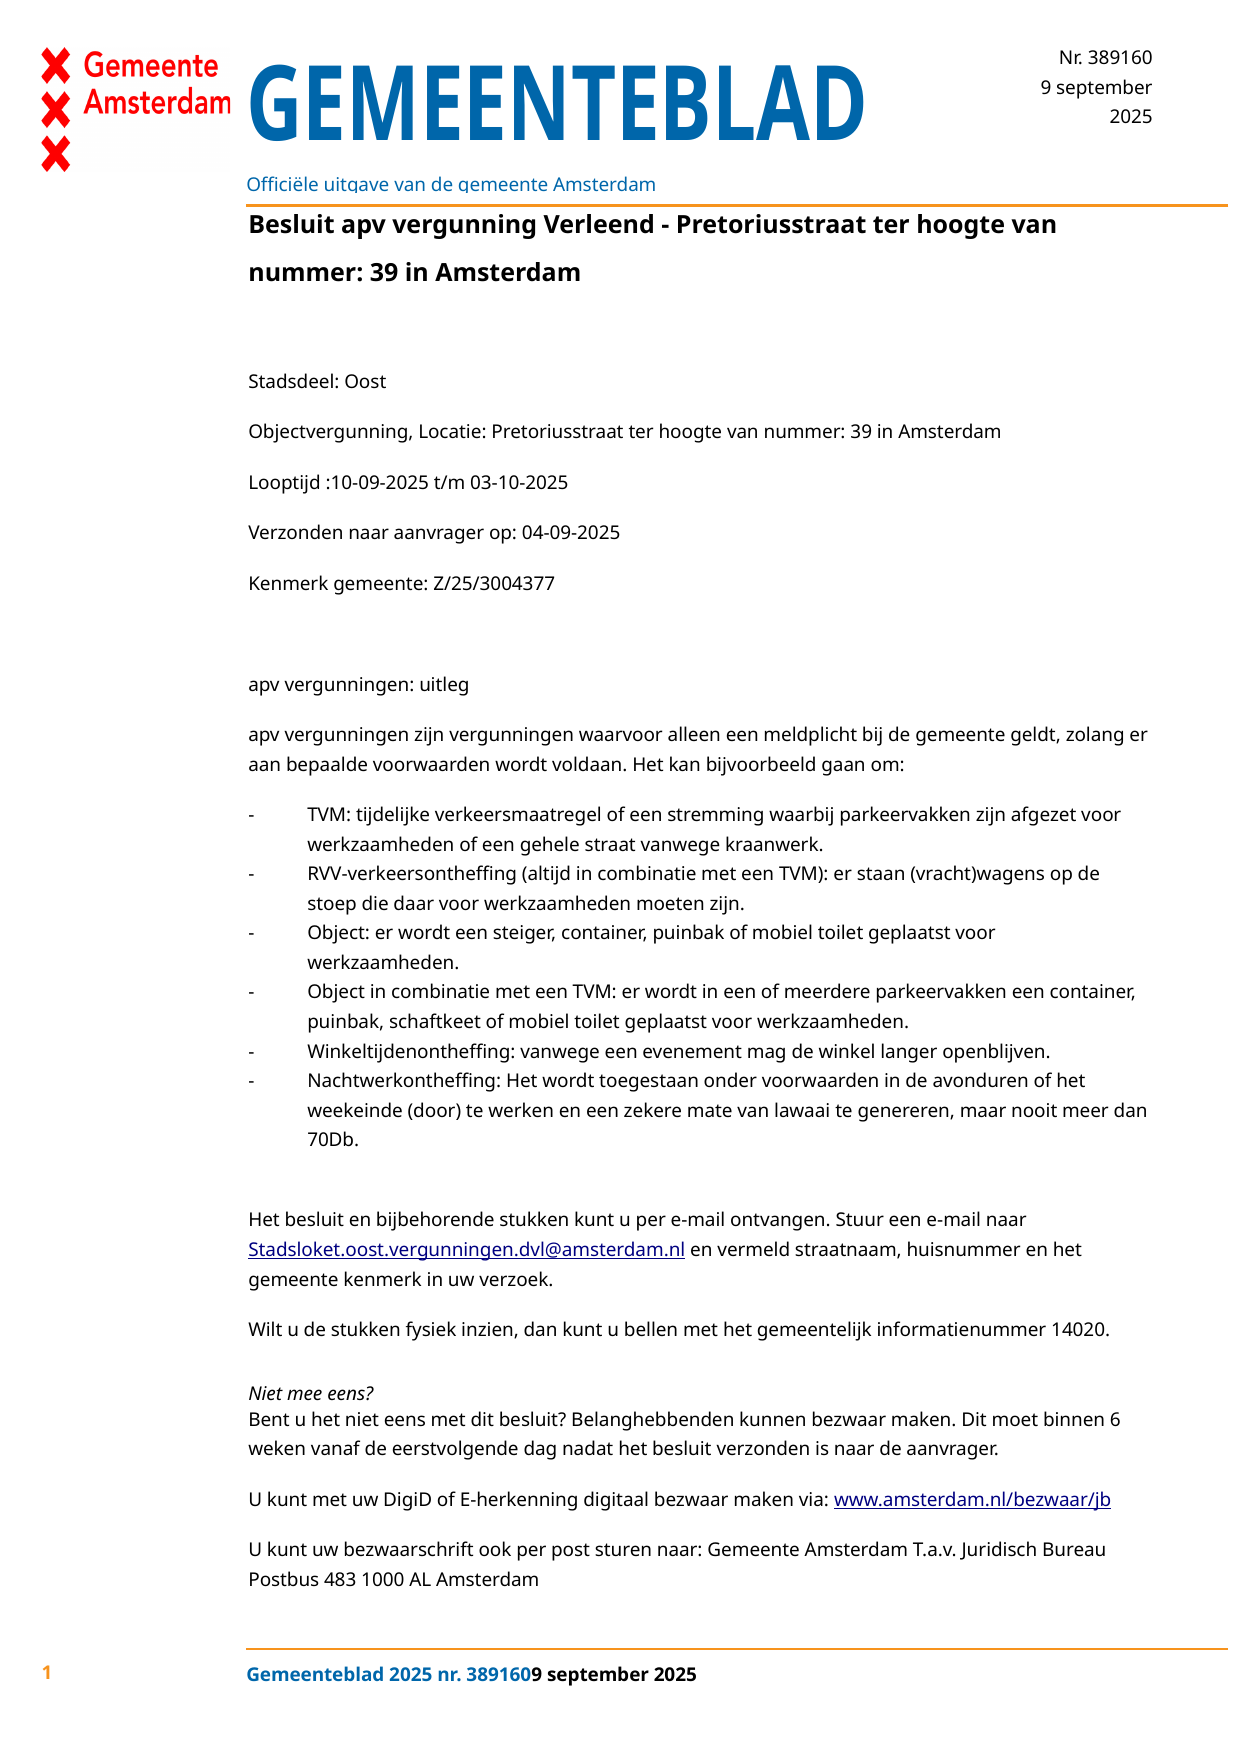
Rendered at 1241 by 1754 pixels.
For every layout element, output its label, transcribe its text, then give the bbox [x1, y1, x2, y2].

text Objectvergunning, Locatie: Pretoriusstraat ter hoogte van nummer: 39 in Amsterdam [248, 419, 1152, 444]
list Winkeltijdenontheffing: vanwege een evenement mag de winkel langer openblijven. [248, 1038, 1152, 1064]
text apv vergunningen zijn vergunningen waarvoor alleen een meldplicht bij de gemeente geldt, zolang er aan bepaalde voorwaarden wordt voldaan. Het kan bijvoorbeeld gaan om: [248, 721, 1152, 777]
text apv vergunningen: uitleg [248, 671, 1152, 697]
picture [41, 47, 231, 172]
text Het besluit en bijbehorende stukken kunt u per e-mail ontvangen. Stuur een e-mail naar Stadsloket.oost.vergunningen.dvl@amsterdam.nl en vermeld straatnaam, huisnummer en het gemeente kenmerk in uw verzoek. [248, 1207, 1152, 1292]
list Object in combinatie met een TVM: er wordt in een of meerdere parkeervakken een container, puinbak, schaftkeet of mobiel toilet geplaatst voor werkzaamheden. [248, 979, 1152, 1034]
text Stadsdeel: Oost [248, 368, 1152, 394]
text Wilt u de stukken fysiek inzien, dan kunt u bellen met het gemeentelijk informatienummer 14020. [248, 1316, 1152, 1342]
text Kenmerk gemeente: Z/25/3004377 [248, 570, 1152, 596]
text U kunt met uw DigiD of E-herkenning digitaal bezwaar maken via: www.amsterdam.nl/bezwaar/jb [248, 1486, 1152, 1512]
list TVM: tijdelijke verkeersmaatregel of een stremming waarbij parkeervakken zijn afgezet voor werkzaamheden of een gehele straat vanwege kraanwerk. [248, 801, 1152, 857]
list Object: er wordt een steiger, container, puinbak of mobiel toilet geplaatst voor werkzaamheden. [248, 919, 1152, 975]
text Besluit apv vergunning Verleend - Pretoriusstraat ter hoogte van nummer: 39 in Amsterdam [248, 207, 1152, 288]
list Nachtwerkontheffing: Het wordt toegestaan onder voorwaarden in de avonduren of het weekeinde (door) te werken en een zekere mate van lawaai te genereren, maar nooit meer dan 70Db. [248, 1067, 1152, 1152]
text Verzonden naar aanvrager op: 04-09-2025 [248, 519, 1152, 545]
text Niet mee eens? [248, 1380, 1152, 1406]
text Looptijd :10-09-2025 t/m 03-10-2025 [248, 469, 1152, 495]
text Bent u het niet eens met dit besluit? Belanghebbenden kunnen bezwaar maken. Dit moet binnen 6 weken vanaf de eerstvolgende dag nadat het besluit verzonden is naar de aanvrager. [248, 1406, 1152, 1461]
text U kunt uw bezwaarschrift ook per post sturen naar: Gemeente Amsterdam T.a.v. Juridisch Bureau Postbus 483 1000 AL Amsterdam [248, 1536, 1152, 1592]
list RVV-verkeersontheffing (altijd in combinatie met een TVM): er staan (vracht)wagens op de stoep die daar voor werkzaamheden moeten zijn. [248, 860, 1152, 916]
